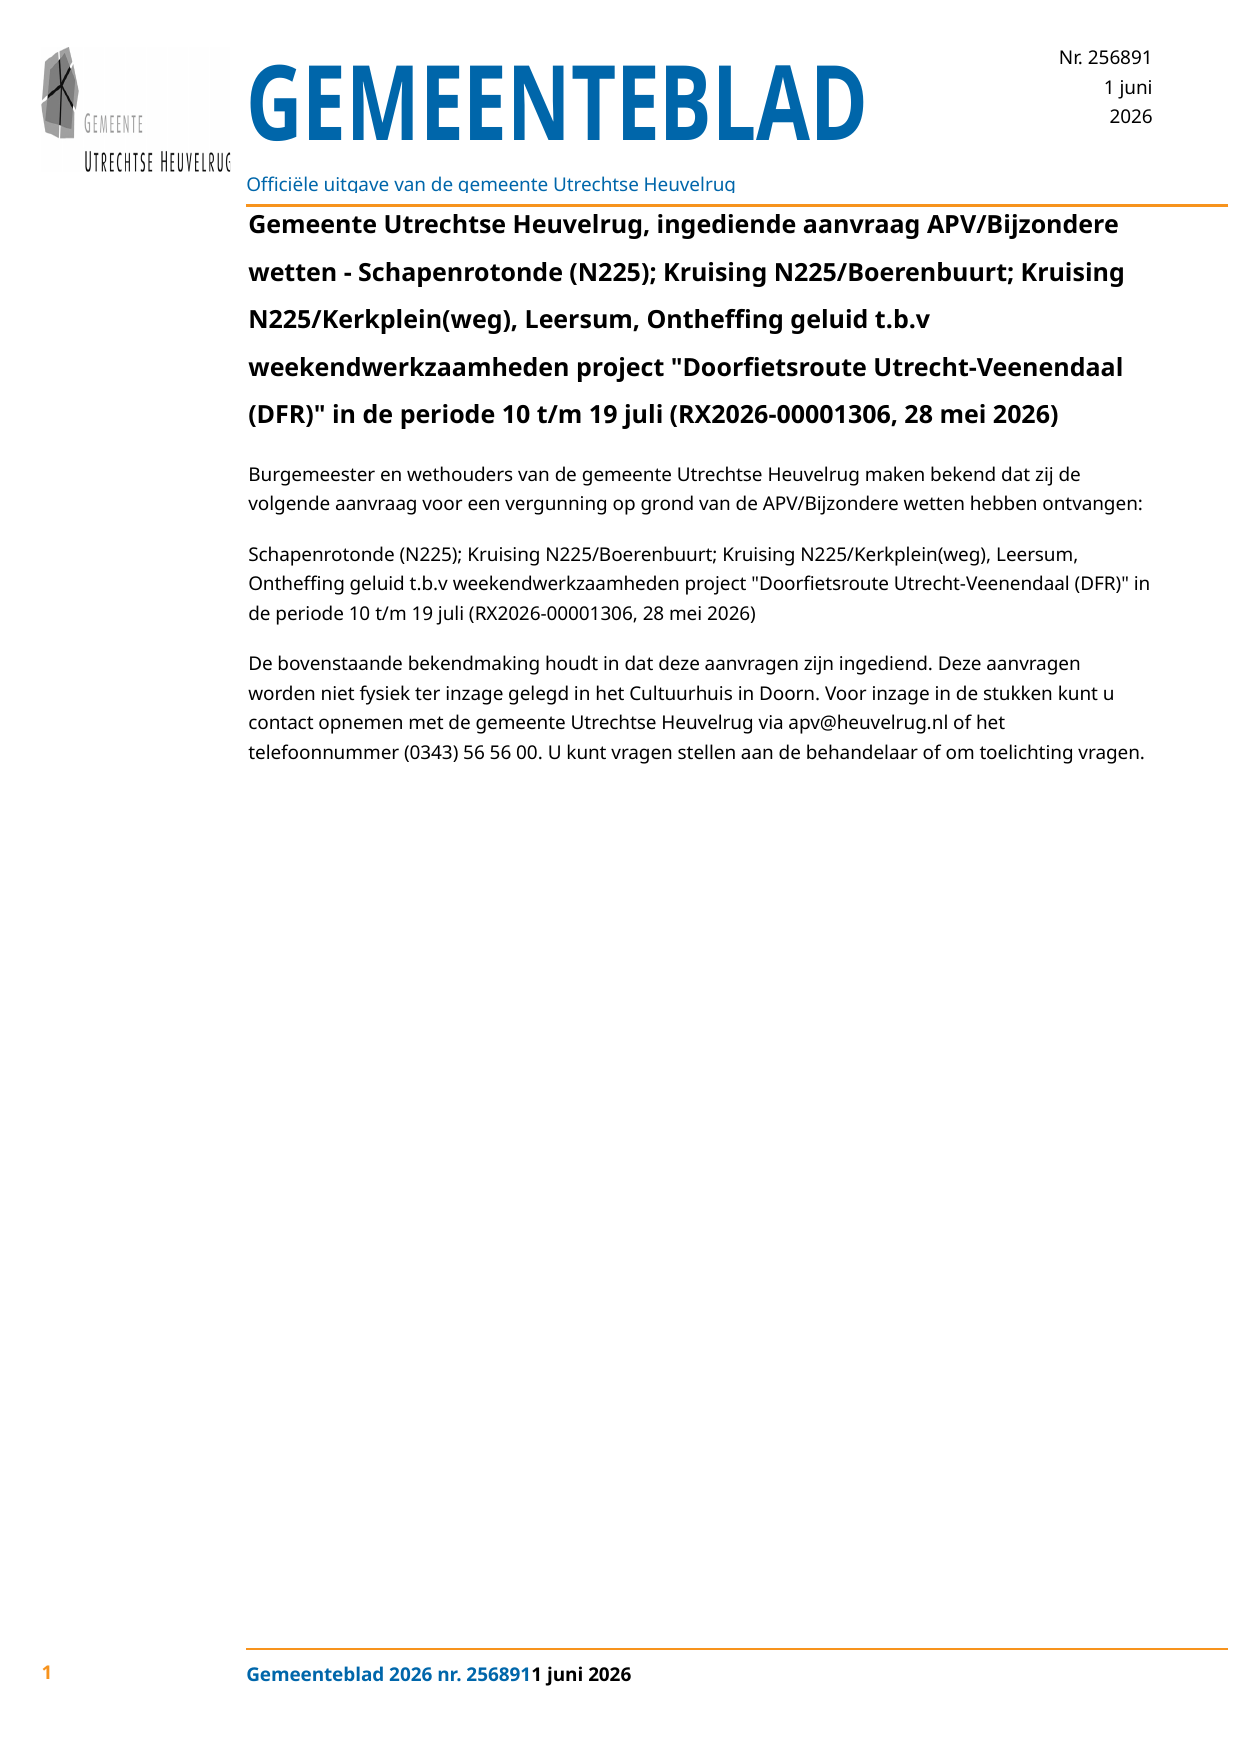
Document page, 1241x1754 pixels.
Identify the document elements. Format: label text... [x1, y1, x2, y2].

text De bovenstaande bekendmaking houdt in dat deze aanvragen zijn ingediend. Deze aanvragen worden niet fysiek ter inzage gelegd in het Cultuurhuis in Doorn. Voor inzage in de stukken kunt u contact opnemen met de gemeente Utrechtse Heuvelrug via apv@heuvelrug.nl of het telefoonnummer (0343) 56 56 00. U kunt vragen stellen aan de behandelaar of om toelichting vragen. [248, 650, 1152, 765]
text Schapenrotonde (N225); Kruising N225/Boerenbuurt; Kruising N225/Kerkplein(weg), Leersum, Ontheffing geluid t.b.v weekendwerkzaamheden project "Doorfietsroute Utrecht-Veenendaal (DFR)" in de periode 10 t/m 19 juli (RX2026-00001306, 28 mei 2026) [248, 541, 1152, 626]
text Gemeente Utrechtse Heuvelrug, ingediende aanvraag APV/Bijzondere wetten - Schapenrotonde (N225); Kruising N225/Boerenbuurt; Kruising N225/Kerkplein(weg), Leersum, Ontheffing geluid t.b.v weekendwerkzaamheden project "Doorfietsroute Utrecht-Veenendaal (DFR)" in de periode 10 t/m 19 juli (RX2026-00001306, 28 mei 2026) [248, 207, 1152, 431]
picture [41, 47, 231, 172]
text Burgemeester en wethouders van de gemeente Utrechtse Heuvelrug maken bekend dat zij de volgende aanvraag voor een vergunning op grond van de APV/Bijzondere wetten hebben ontvangen: [248, 461, 1152, 516]
